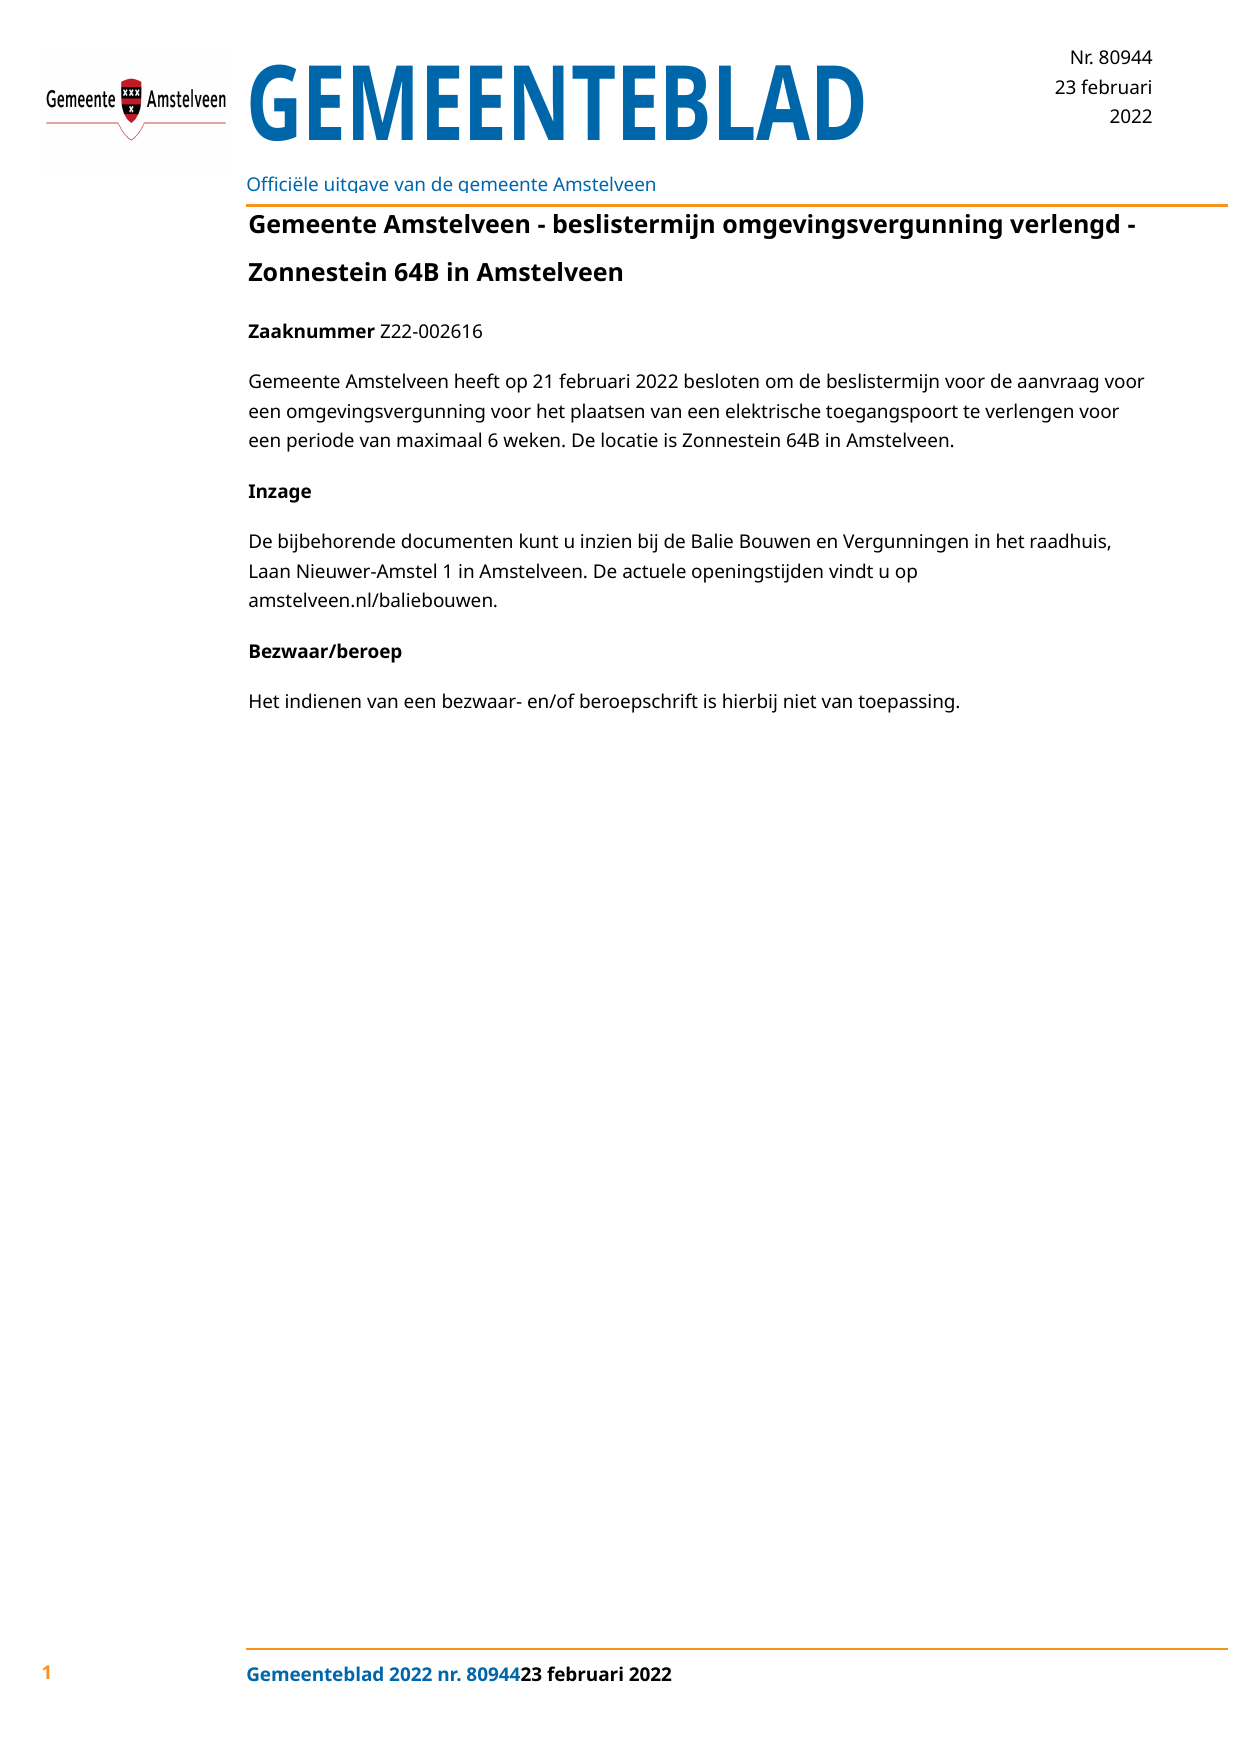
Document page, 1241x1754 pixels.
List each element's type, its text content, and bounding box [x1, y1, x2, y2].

text Bezwaar/beroep [248, 638, 1152, 664]
text De bijbehorende documenten kunt u inzien bij de Balie Bouwen en Vergunningen in het raadhuis, Laan Nieuwer-Amstel 1 in Amstelveen. De actuele openingstijden vindt u op amstelveen.nl/baliebouwen. [248, 528, 1152, 613]
text Gemeente Amstelveen - beslistermijn omgevingsvergunning verlengd - Zonnestein 64B in Amstelveen [248, 207, 1152, 288]
text Gemeente Amstelveen heeft op 21 februari 2022 besloten om de beslistermijn voor de aanvraag voor een omgevingsvergunning voor het plaatsen van een elektrische toegangspoort te verlengen voor een periode van maximaal 6 weken. De locatie is Zonnestein 64B in Amstelveen. [248, 368, 1152, 453]
text Inzage [248, 478, 1152, 504]
text Het indienen van een bezwaar- en/of beroepschrift is hierbij niet van toepassing. [248, 688, 1152, 714]
picture [41, 47, 231, 172]
text Zaaknummer Z22-002616 [248, 318, 1152, 344]
